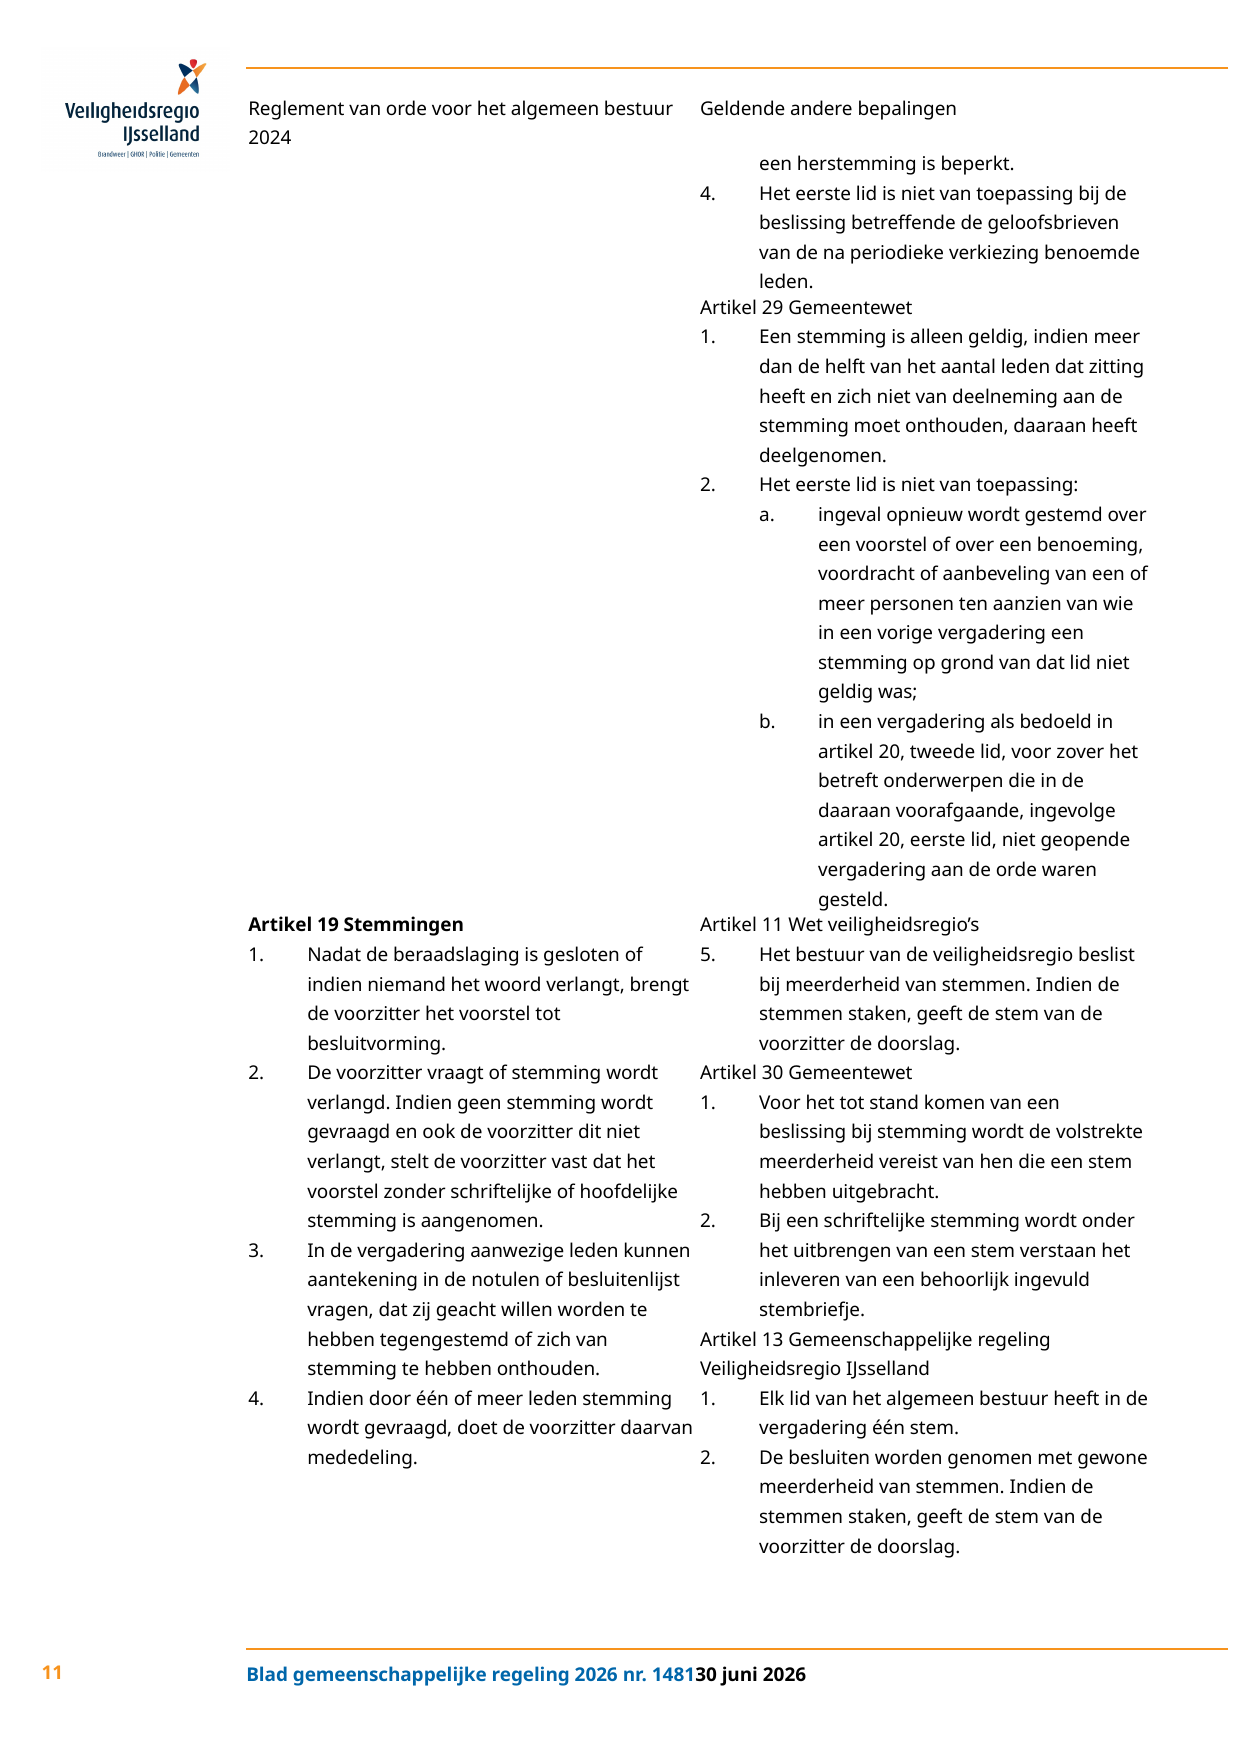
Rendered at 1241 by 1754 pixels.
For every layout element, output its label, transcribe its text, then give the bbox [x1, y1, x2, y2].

table_cell Artikel 11 Wet veiligheidsregio’s Het bestuur van de veiligheidsregio beslist bij meerderheid van stemmen. Indien de stemmen staken, geeft de stem van de voorzitter de doorslag. Artikel 30 Gemeentewet Voor het tot stand komen van een beslissing bij stemming wordt de volstrekte meerderheid vereist van hen die een stem hebben uitgebracht. Bij een schriftelijke stemming wordt onder het uitbrengen van een stem verstaan het inleveren van een behoorlijk ingevuld stembriefje. Artikel 13 Gemeenschappelijke regeling Veiligheidsregio IJsselland Elk lid van het algemeen bestuur heeft in de vergadering één stem. De besluiten worden genomen met gewone meerderheid van stemmen. Indien de stemmen staken, geeft de stem van de voorzitter de doorslag. [700, 912, 1152, 1558]
table_cell een herstemming is beperkt. Het eerste lid is niet van toepassing bij de beslissing betreffende de geloofsbrieven van de na periodieke verkiezing benoemde leden. [700, 150, 1152, 294]
table_cell Artikel 19 Stemmingen Nadat de beraadslaging is gesloten of indien niemand het woord verlangt, brengt de voorzitter het voorstel tot besluitvorming. De voorzitter vraagt of stemming wordt verlangd. Indien geen stemming wordt gevraagd en ook de voorzitter dit niet verlangt, stelt de voorzitter vast dat het voorstel zonder schriftelijke of hoofdelijke stemming is aangenomen. In de vergadering aanwezige leden kunnen aantekening in de no­tu­len of besluitenlijst vragen, dat zij geacht willen worden te hebben tegenge­stemd of zich van stemming te hebben onthouden. Indien door één of meer leden stemming wordt gevraagd, doet de voorzitter daar­van mededeling. [248, 912, 700, 1558]
table_header Geldende andere bepalingen [700, 95, 1152, 150]
table_cell [248, 150, 700, 294]
table_cell [248, 294, 700, 912]
table_header Reglement van orde voor het algemeen bestuur 2024 [248, 95, 700, 150]
picture [41, 47, 231, 172]
table_cell Artikel 29 Gemeentewet Een stemming is alleen geldig, indien meer dan de helft van het aantal leden dat zitting heeft en zich niet van deelneming aan de stemming moet onthouden, daaraan heeft deelgenomen. Het eerste lid is niet van toepassing: ingeval opnieuw wordt gestemd over een voorstel of over een benoeming, voordracht of aanbeveling van een of meer personen ten aanzien van wie in een vorige vergadering een stemming op grond van dat lid niet geldig was; in een vergadering als bedoeld in artikel 20, tweede lid, voor zover het betreft onderwerpen die in de daaraan voorafgaande, ingevolge artikel 20, eerste lid, niet geopende vergadering aan de orde waren gesteld. [700, 294, 1152, 912]
